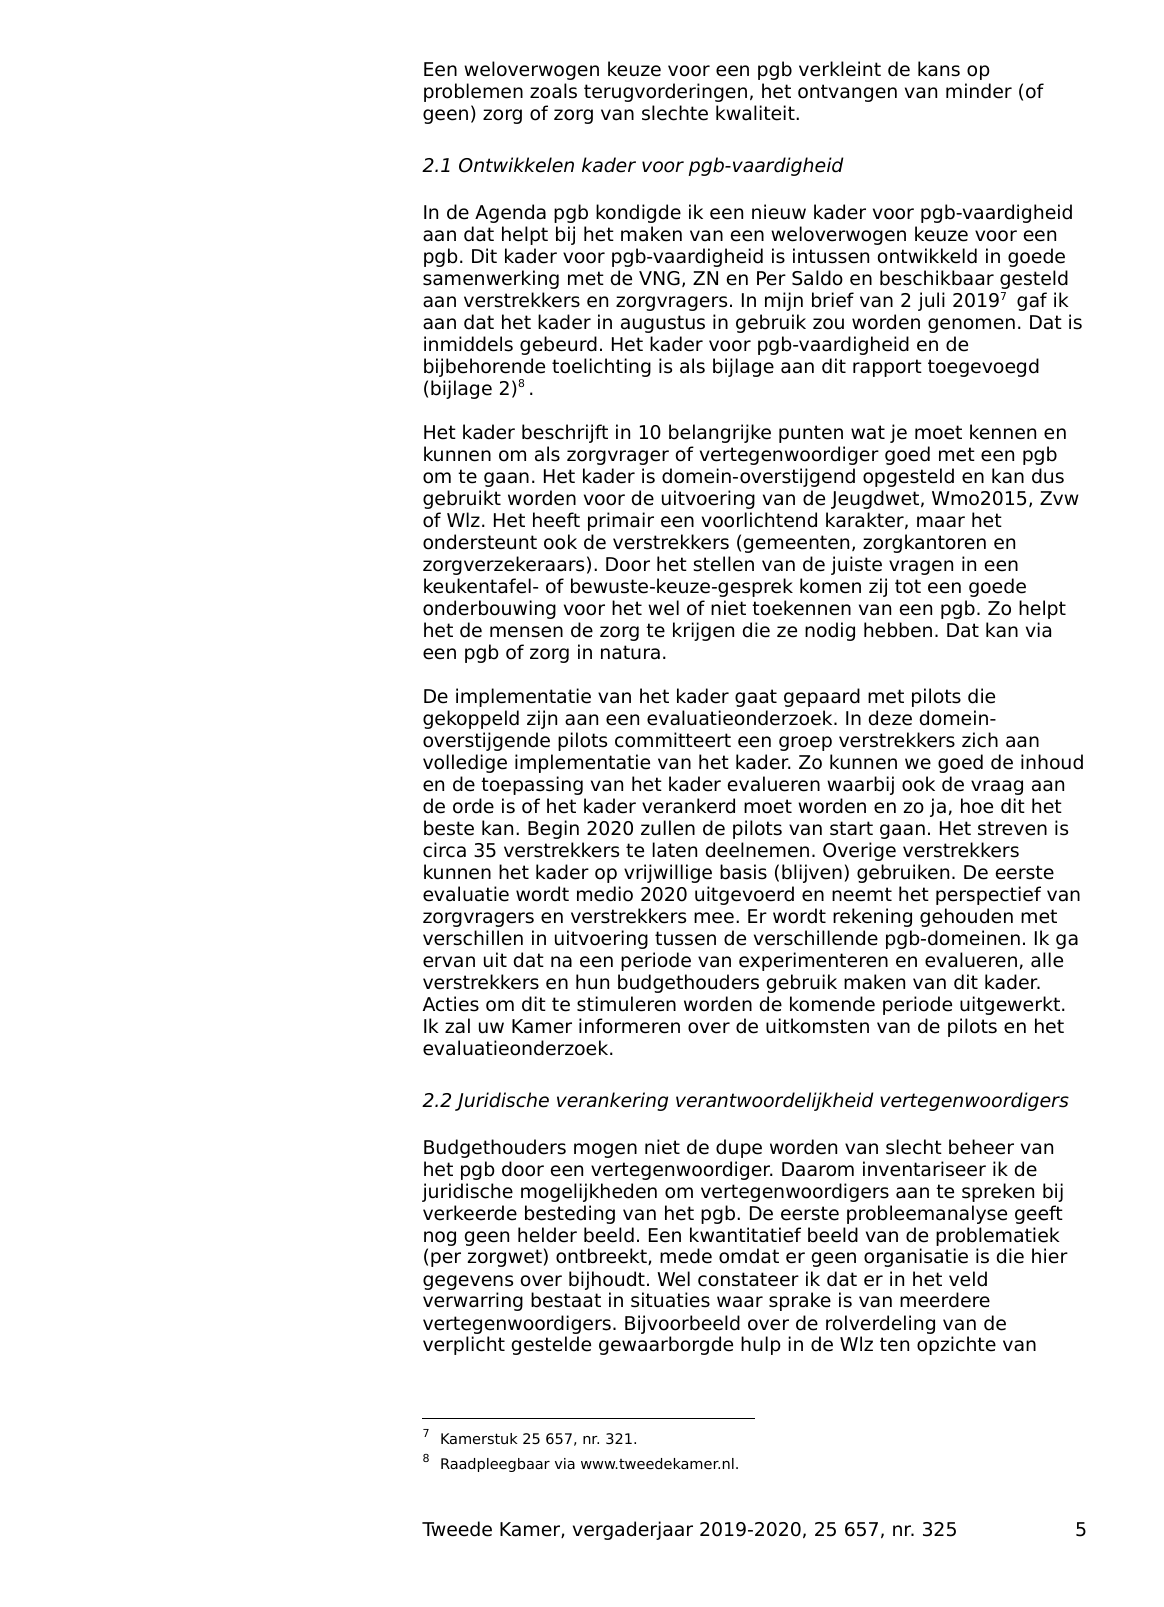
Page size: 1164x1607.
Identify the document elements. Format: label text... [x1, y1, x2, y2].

text De implementatie van het kader gaat gepaard met pilots die gekoppeld zijn aan een evaluatieonderzoek. In deze domein-overstijgende pilots committeert een groep verstrekkers zich aan volledige implementatie van het kader. Zo kunnen we goed de inhoud en de toepassing van het kader evalueren waarbij ook de vraag aan de orde is of het kader verankerd moet worden en zo ja, hoe dit het beste kan. Begin 2020 zullen de pilots van start gaan. Het streven is circa 35 verstrekkers te laten deelnemen. Overige verstrekkers kunnen het kader op vrijwillige basis (blijven) gebruiken. De eerste evaluatie wordt medio 2020 uitgevoerd en neemt het perspectief van zorgvragers en verstrekkers mee. Er wordt rekening gehouden met verschillen in uitvoering tussen de verschillende pgb-domeinen. Ik ga ervan uit dat na een periode van experimenteren en evalueren, alle verstrekkers en hun budgethouders gebruik maken van dit kader. Acties om dit te stimuleren worden de komende periode uitgewerkt. Ik zal uw Kamer informeren over de uitkomsten van de pilots en het evaluatieonderzoek. [422, 686, 1087, 1059]
text Een weloverwogen keuze voor een pgb verkleint de kans op problemen zoals terugvorderingen, het ontvangen van minder (of geen) zorg of zorg van slechte kwaliteit. [422, 59, 1087, 125]
text Budgethouders mogen niet de dupe worden van slecht beheer van het pgb door een vertegenwoordiger. Daarom inventariseer ik de juridische mogelijkheden om vertegenwoordigers aan te spreken bij verkeerde besteding van het pgb. De eerste probleemanalyse geeft nog geen helder beeld. Een kwantitatief beeld van de problematiek (per zorgwet) ontbreekt, mede omdat er geen organisatie is die hier gegevens over bijhoudt. Wel constateer ik dat er in het veld verwarring bestaat in situaties waar sprake is van meerdere vertegenwoordigers. Bijvoorbeeld over de rolverdeling van de verplicht gestelde gewaarborgde hulp in de Wlz ten opzichte van [422, 1137, 1087, 1356]
text Kamerstuk 25 657, nr. 321. [422, 1427, 1087, 1449]
text In de Agenda pgb kondigde ik een nieuw kader voor pgb-vaardigheid aan dat helpt bij het maken van een weloverwogen keuze voor een pgb. Dit kader voor pgb-vaardigheid is intussen ontwikkeld in goede samenwerking met de VNG, ZN en Per Saldo en beschikbaar gesteld aan verstrekkers en zorgvragers. In mijn brief van 2 juli 2019 gaf ik aan dat het kader in augustus in gebruik zou worden genomen. Dat is inmiddels gebeurd. Het kader voor pgb-vaardigheid en de bijbehorende toelichting is als bijlage aan dit rapport toegevoegd (bijlage 2). [422, 202, 1087, 400]
subtitle 2.2 Juridische verankering verantwoordelijkheid vertegenwoordigers [422, 1089, 1087, 1112]
text Raadpleegbaar via www.tweedekamer.nl. [422, 1452, 1087, 1474]
text Het kader beschrijft in 10 belangrijke punten wat je moet kennen en kunnen om als zorgvrager of vertegenwoordiger goed met een pgb om te gaan. Het kader is domein-overstijgend opgesteld en kan dus gebruikt worden voor de uitvoering van de Jeugdwet, Wmo2015, Zvw of Wlz. Het heeft primair een voorlichtend karakter, maar het ondersteunt ook de verstrekkers (gemeenten, zorgkantoren en zorgverzekeraars). Door het stellen van de juiste vragen in een keukentafel- of bewuste-keuze-gesprek komen zij tot een goede onderbouwing voor het wel of niet toekennen van een pgb. Zo helpt het de mensen de zorg te krijgen die ze nodig hebben. Dat kan via een pgb of zorg in natura. [422, 422, 1087, 664]
subtitle 2.1 Ontwikkelen kader voor pgb-vaardigheid [422, 155, 1087, 177]
